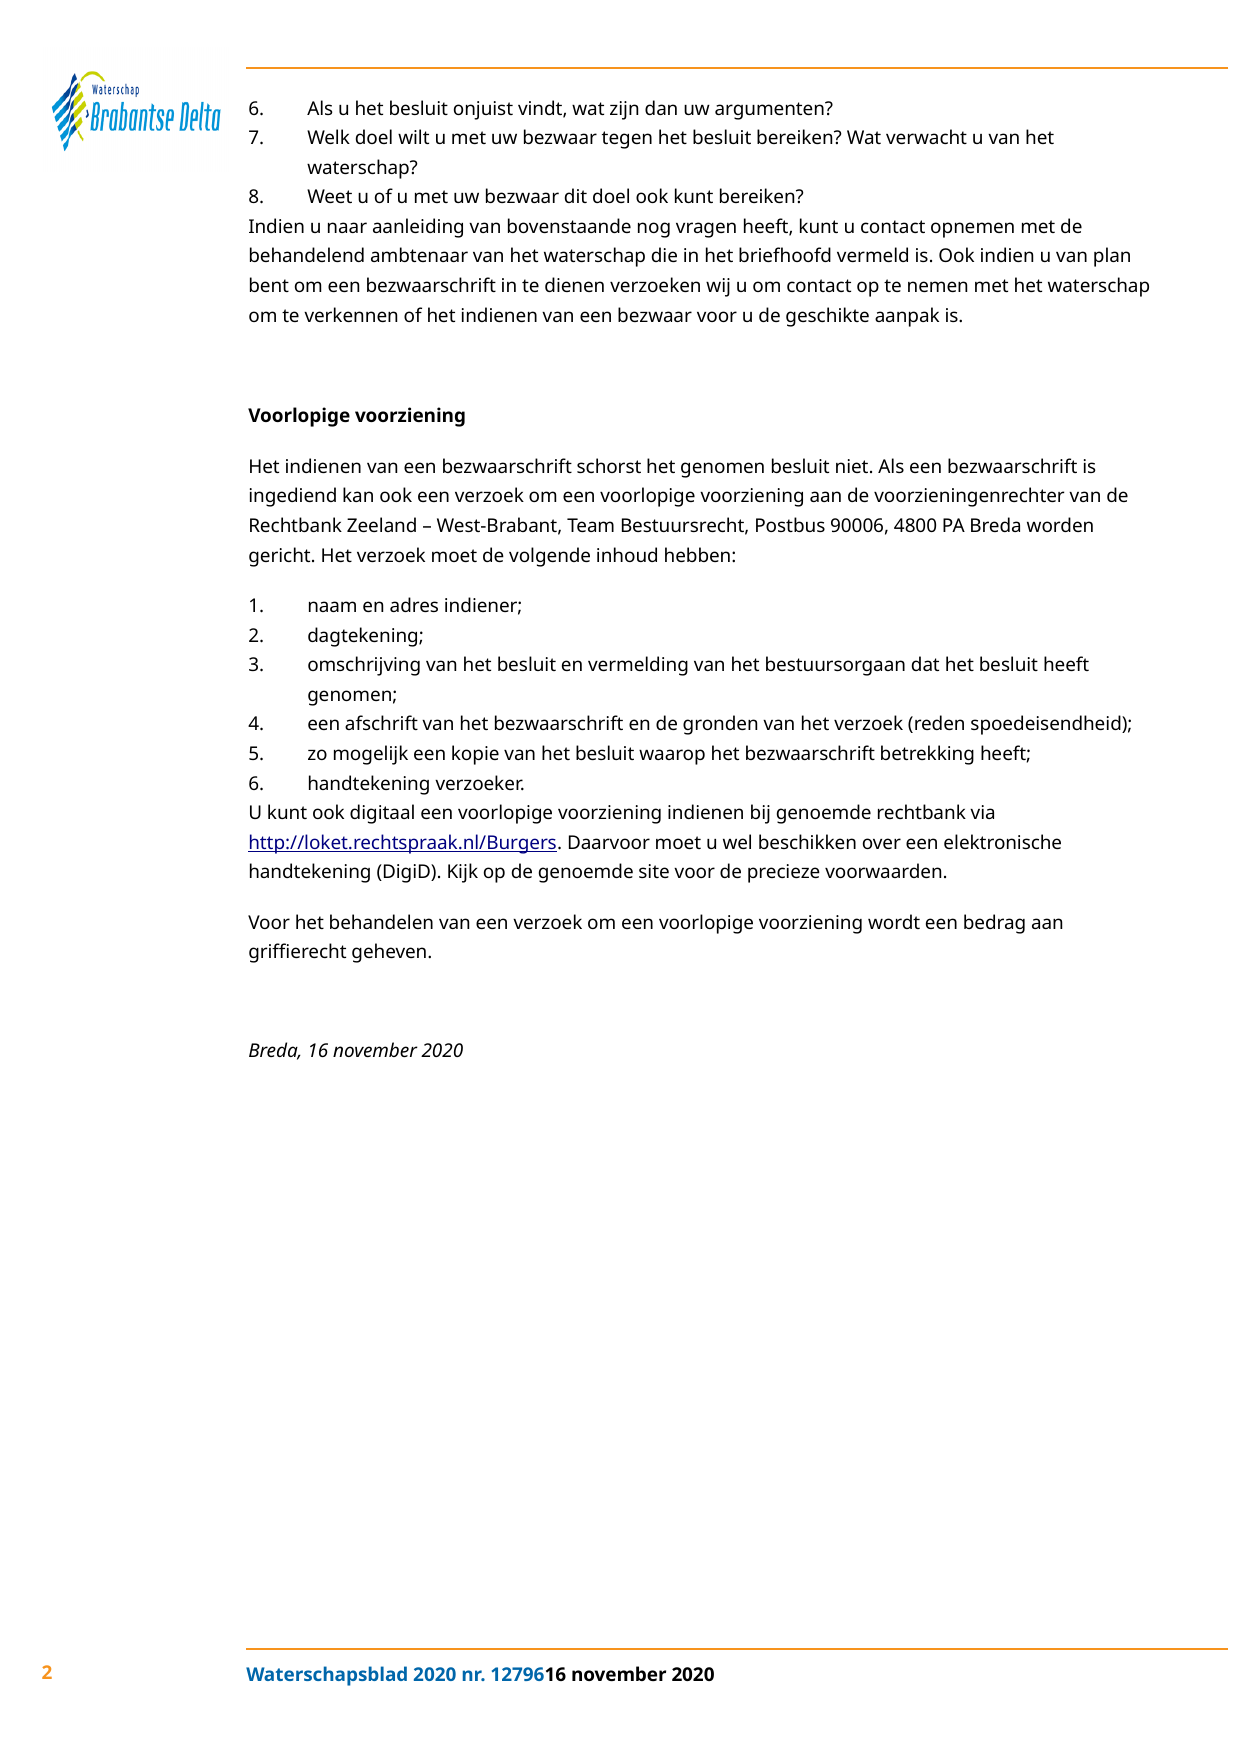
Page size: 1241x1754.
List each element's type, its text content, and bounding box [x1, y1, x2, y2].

text Breda, 16 november 2020 [248, 1037, 1152, 1062]
list Weet u of u met uw bezwaar dit doel ook kunt bereiken? [248, 183, 1152, 209]
list omschrijving van het besluit en vermelding van het bestuursorgaan dat het besluit heeft genomen; [248, 651, 1152, 707]
list Welk doel wilt u met uw bezwaar tegen het besluit bereiken? Wat verwacht u van het waterschap? [248, 124, 1152, 180]
list naam en adres indiener; [248, 592, 1152, 618]
text Het indienen van een bezwaarschrift schorst het genomen besluit niet. Als een bezwaarschrift is ingediend kan ook een verzoek om een voorlopige voorziening aan de voorzieningenrechter van de Rechtbank Zeeland – West-Brabant, Team Bestuursrecht, Postbus 90006, 4800 PA Breda worden gericht. Het verzoek moet de volgende inhoud hebben: [248, 453, 1152, 568]
text Voor het behandelen van een verzoek om een voorlopige voorziening wordt een bedrag aan griffierecht geheven. [248, 909, 1152, 964]
text Indien u naar aanleiding van bovenstaande nog vragen heeft, kunt u contact opnemen met de behandelend ambtenaar van het waterschap die in het briefhoofd vermeld is. Ook indien u van plan bent om een bezwaarschrift in te dienen verzoeken wij u om contact op te nemen met het waterschap om te verkennen of het indienen van een bezwaar voor u de geschikte aanpak is. [248, 213, 1152, 328]
list een afschrift van het bezwaarschrift en de gronden van het verzoek (reden spoedeisendheid); [248, 711, 1152, 736]
list Als u het besluit onjuist vindt, wat zijn dan uw argumenten? [248, 95, 1152, 121]
picture [41, 47, 231, 172]
text Voorlopige voorziening [248, 403, 1152, 428]
list handtekening verzoeker. [248, 770, 1152, 796]
list zo mogelijk een kopie van het besluit waarop het bezwaarschrift betrekking heeft; [248, 740, 1152, 766]
list dagtekening; [248, 622, 1152, 648]
text U kunt ook digitaal een voorlopige voorziening indienen bij genoemde rechtbank via http://loket.rechtspraak.nl/Burgers. Daarvoor moet u wel beschikken over een elektronische handtekening (DigiD). Kijk op de genoemde site voor de precieze voorwaarden. [248, 799, 1152, 884]
